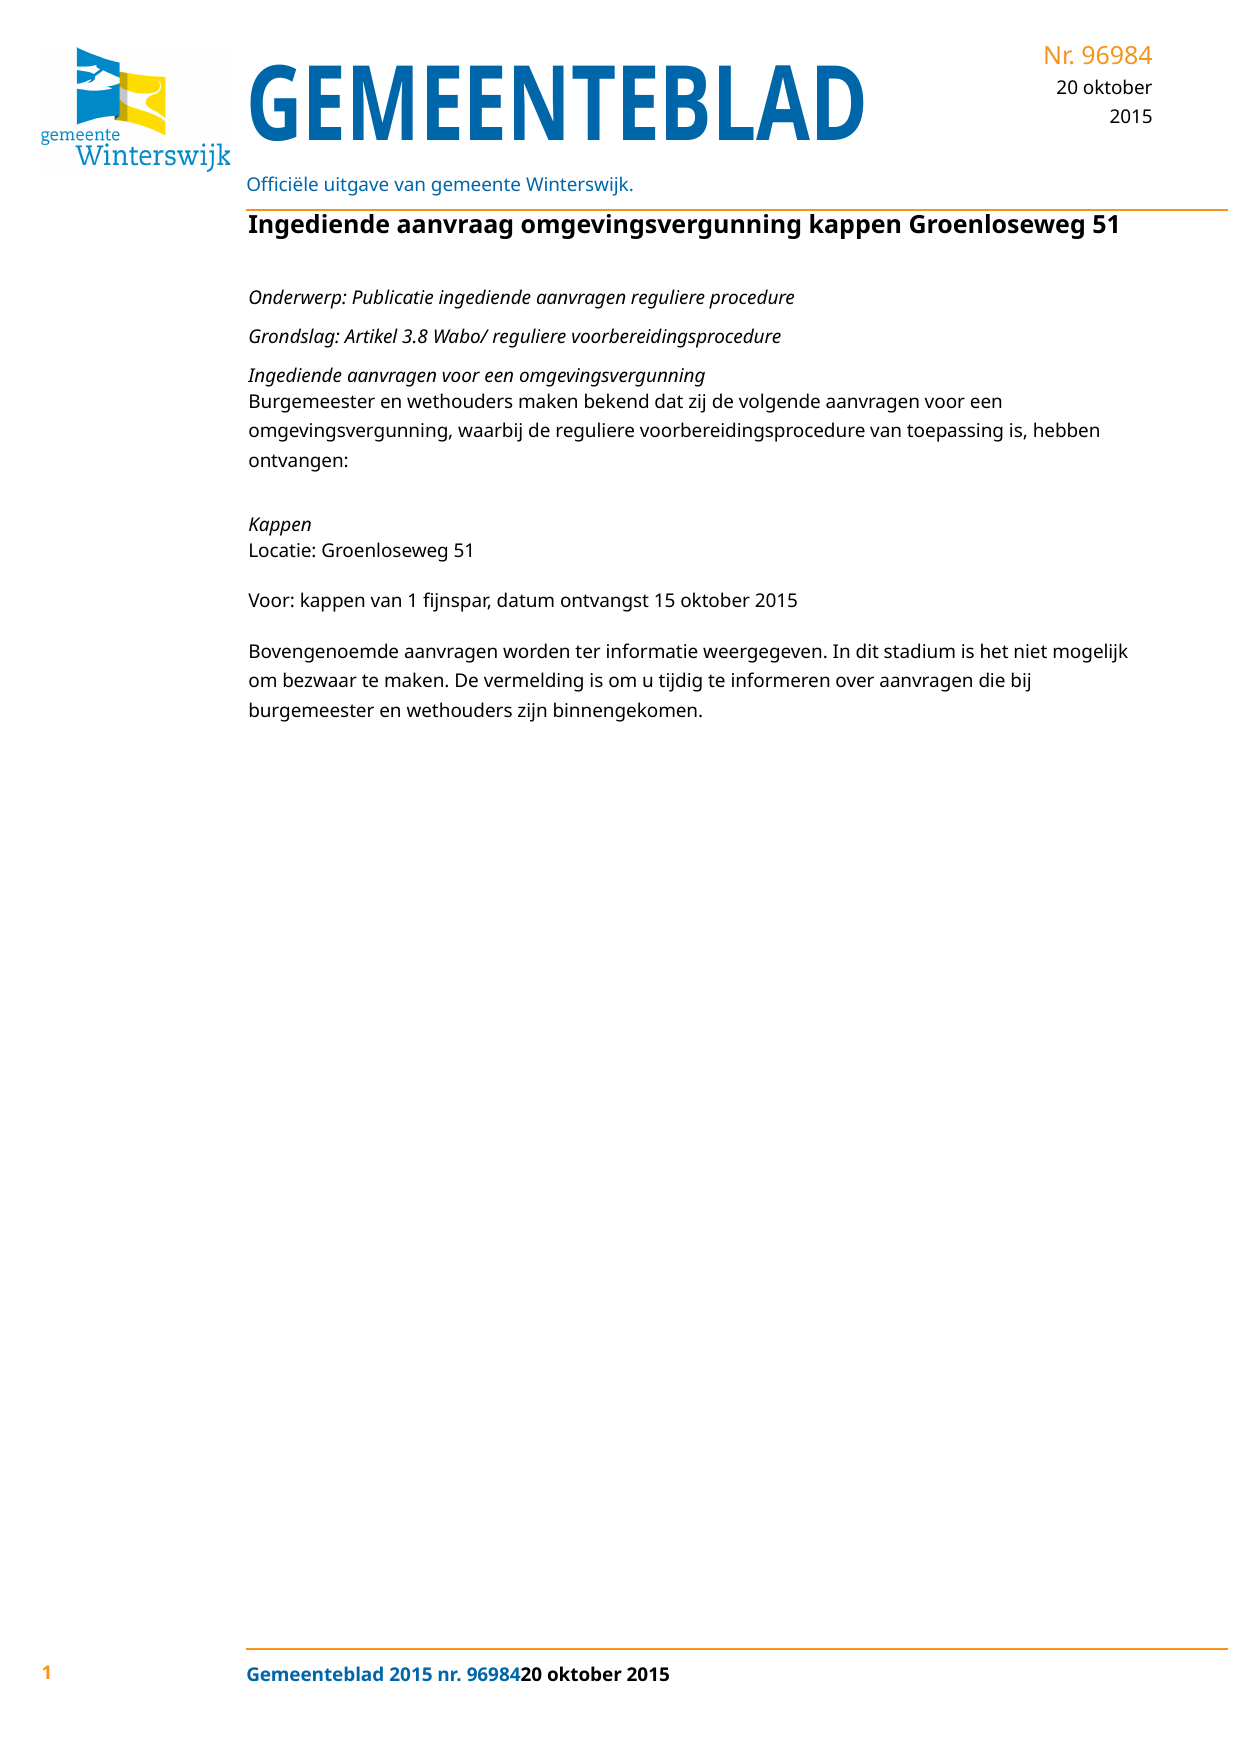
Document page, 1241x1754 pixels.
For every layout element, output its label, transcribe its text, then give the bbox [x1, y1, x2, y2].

text Voor: kappen van 1 fijnspar, datum ontvangst 15 oktober 2015 [248, 587, 1152, 613]
text Burgemeester en wethouders maken bekend dat zij de volgende aanvragen voor een omgevingsvergunning, waarbij de reguliere voorbereidingsprocedure van toepassing is, hebben ontvangen: [248, 388, 1152, 473]
text Ingediende aanvraag omgevingsvergunning kappen Groenloseweg 51 [248, 211, 1152, 241]
text Grondslag: Artikel 3.8 Wabo/ reguliere voorbereidingsprocedure [248, 323, 1152, 349]
picture [225, 153, 231, 162]
text Bovengenoemde aanvragen worden ter informatie weergegeven. In dit stadium is het niet mogelijk om bezwaar te maken. De vermelding is om u tijdig te informeren over aanvragen die bij burgemeester en wethouders zijn binnengekomen. [248, 638, 1152, 723]
text Kappen [248, 511, 1152, 537]
text Ingediende aanvragen voor een omgevingsvergunning [248, 362, 1152, 388]
text Onderwerp: Publicatie ingediende aanvragen reguliere procedure [248, 284, 1152, 309]
text Locatie: Groenloseweg 51 [248, 537, 1152, 563]
picture [41, 47, 231, 172]
